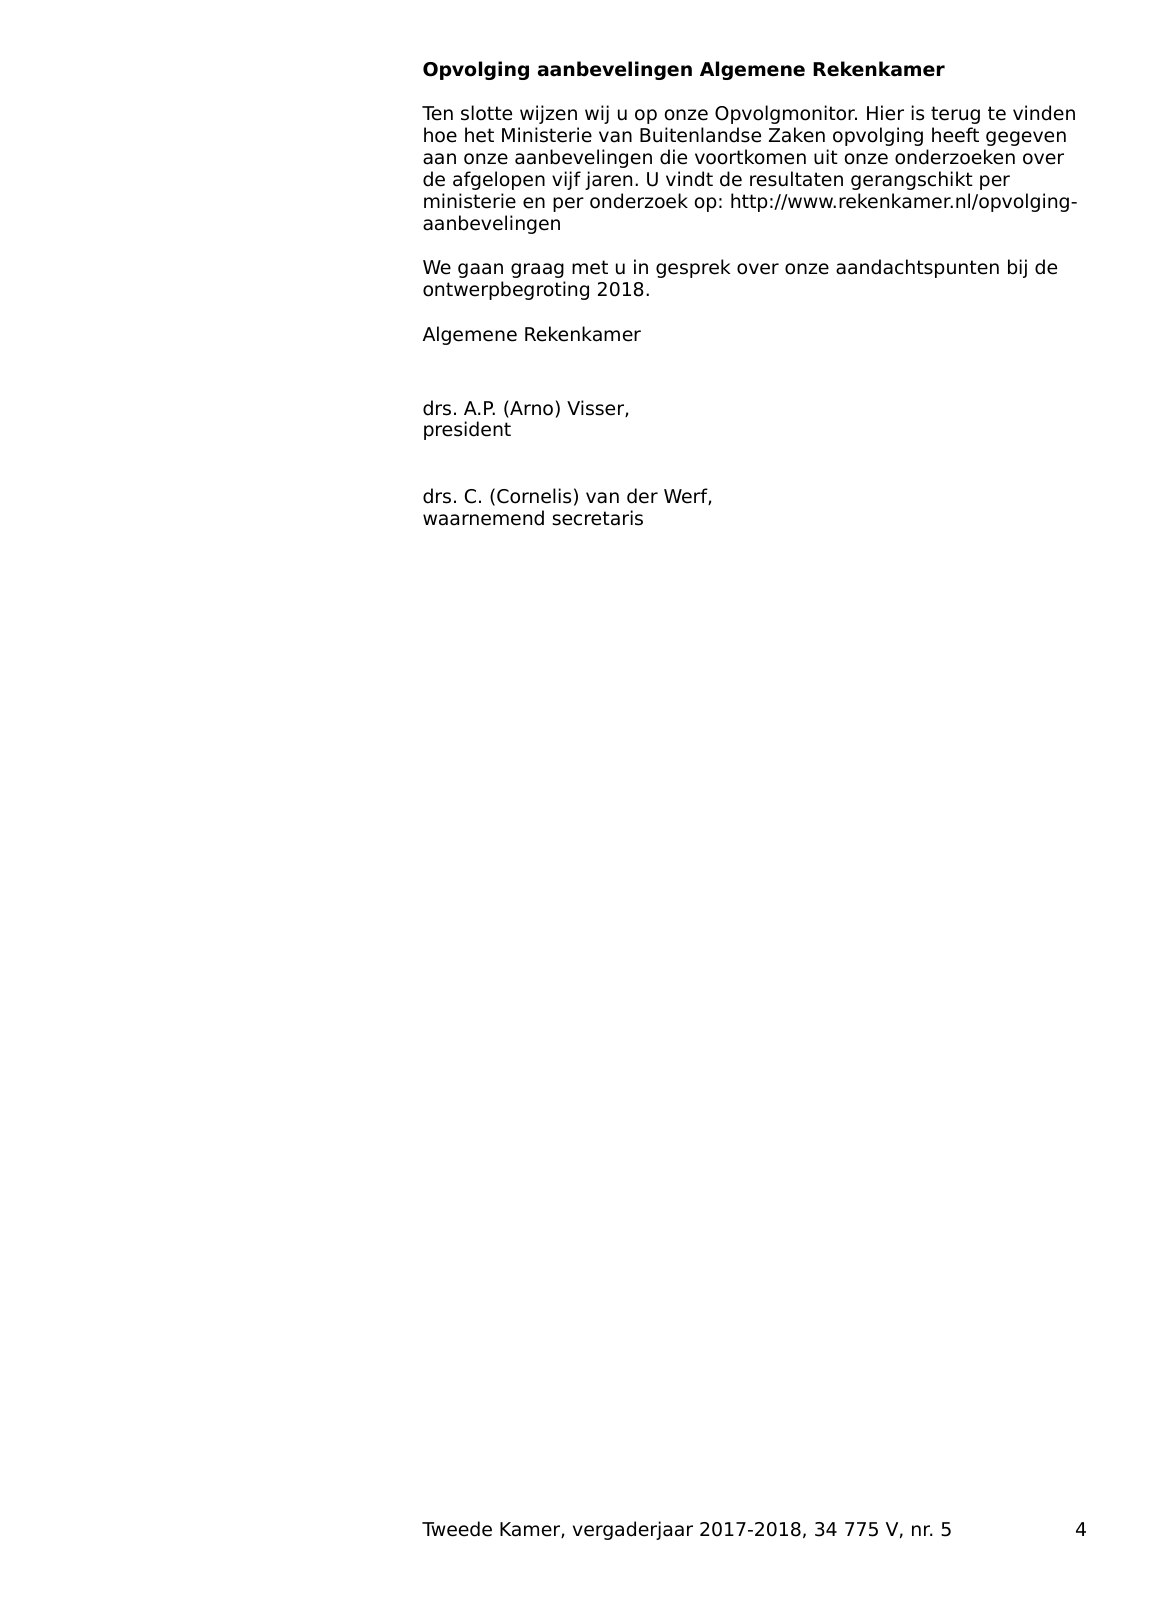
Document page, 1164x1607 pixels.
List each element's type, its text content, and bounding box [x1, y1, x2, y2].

text Algemene Rekenkamer [422, 323, 1087, 345]
text Ten slotte wijzen wij u op onze Opvolgmonitor. Hier is terug te vinden hoe het Ministerie van Buitenlandse Zaken opvolging heeft gegeven aan onze aanbevelingen die voortkomen uit onze onderzoeken over de afgelopen vijf jaren. U vindt de resultaten gerangschikt per ministerie en per onderzoek op: http://www.rekenkamer.nl/opvolging-aanbevelingen [422, 103, 1087, 235]
text We gaan graag met u in gesprek over onze aandachtspunten bij de ontwerpbegroting 2018. [422, 257, 1087, 301]
subtitle Opvolging aanbevelingen Algemene Rekenkamer [422, 59, 1087, 81]
text drs. A.P. (Arno) Visser, president [422, 375, 1087, 441]
text drs. C. (Cornelis) van der Werf, waarnemend secretaris [422, 463, 1087, 529]
